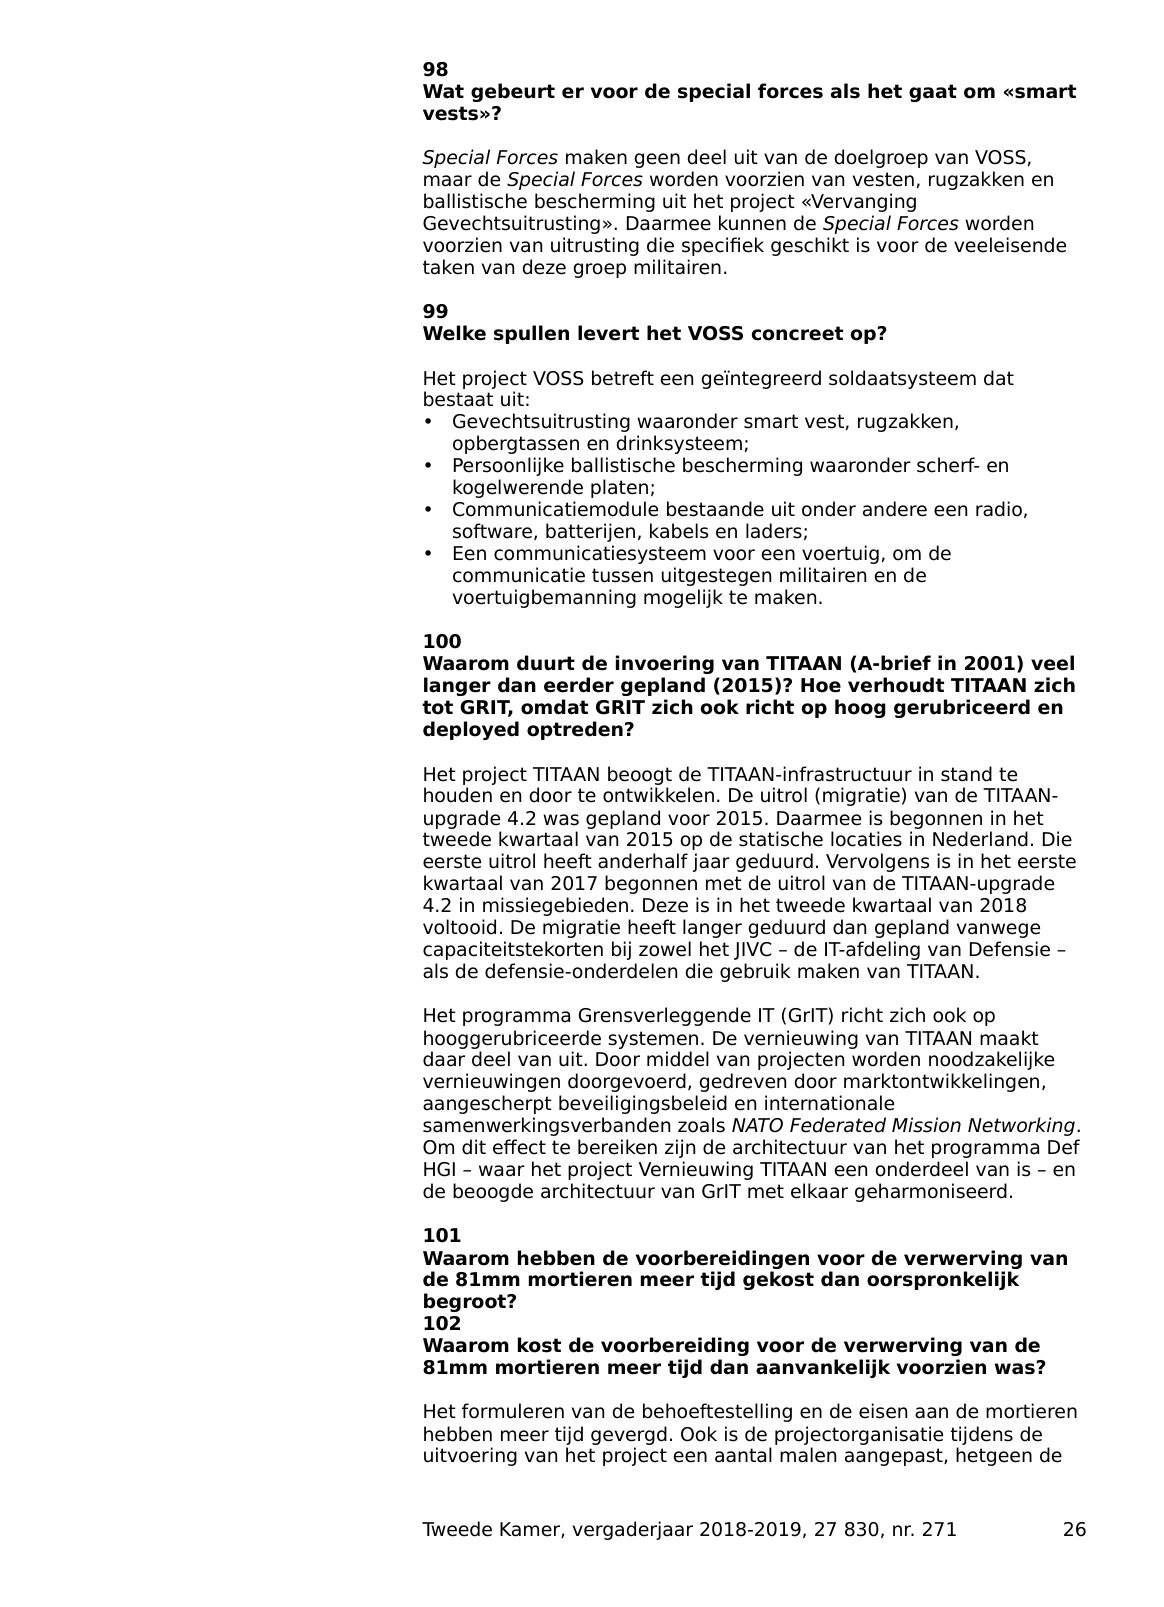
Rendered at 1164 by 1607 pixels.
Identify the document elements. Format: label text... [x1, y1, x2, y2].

text Waarom kost de voorbereiding voor de verwerving van de 81mm mortieren meer tijd dan aanvankelijk voorzien was? [422, 1335, 1087, 1379]
text Het formuleren van de behoeftestelling en de eisen aan de mortieren hebben meer tijd gevergd. Ook is de projectorganisatie tijdens de uitvoering van het project een aantal malen aangepast, hetgeen de [422, 1401, 1087, 1467]
text • Een communicatiesysteem voor een voertuig, om de communicatie tussen uitgestegen militairen en de voertuigbemanning mogelijk te maken. [422, 543, 1087, 609]
text Welke spullen levert het VOSS concreet op? [422, 323, 1087, 345]
text Waarom hebben de voorbereidingen voor de verwerving van de 81mm mortieren meer tijd gekost dan oorspronkelijk begroot? [422, 1247, 1087, 1313]
text 102 [422, 1313, 1087, 1335]
text Het programma Grensverleggende IT (GrIT) richt zich ook op hooggerubriceerde systemen. De vernieuwing van TITAAN maakt daar deel van uit. Door middel van projecten worden noodzakelijke vernieuwingen doorgevoerd, gedreven door marktontwikkelingen, aangescherpt beveiligingsbeleid en internationale samenwerkingsverbanden zoals NATO Federated Mission Networking. Om dit effect te bereiken zijn de architectuur van het programma Def HGI – waar het project Vernieuwing TITAAN een onderdeel van is – en de beoogde architectuur van GrIT met elkaar geharmoniseerd. [422, 1005, 1087, 1203]
text 99 [422, 301, 1087, 323]
text Het project TITAAN beoogt de TITAAN-infrastructuur in stand te houden en door te ontwikkelen. De uitrol (migratie) van de TITAAN-upgrade 4.2 was gepland voor 2015. Daarmee is begonnen in het tweede kwartaal van 2015 op de statische locaties in Nederland. Die eerste uitrol heeft anderhalf jaar geduurd. Vervolgens is in het eerste kwartaal van 2017 begonnen met de uitrol van de TITAAN-upgrade 4.2 in missiegebieden. Deze is in het tweede kwartaal van 2018 voltooid. De migratie heeft langer geduurd dan gepland vanwege capaciteitstekorten bij zowel het JIVC – de IT-afdeling van Defensie – als de defensie-onderdelen die gebruik maken van TITAAN. [422, 763, 1087, 983]
text • Persoonlijke ballistische bescherming waaronder scherf- en kogelwerende platen; [422, 455, 1087, 499]
text 100 [422, 631, 1087, 653]
text • Communicatiemodule bestaande uit onder andere een radio, software, batterijen, kabels en laders; [422, 499, 1087, 543]
text 98 [422, 59, 1087, 81]
text Waarom duurt de invoering van TITAAN (A-brief in 2001) veel langer dan eerder gepland (2015)? Hoe verhoudt TITAAN zich tot GRIT, omdat GRIT zich ook richt op hoog gerubriceerd en deployed optreden? [422, 653, 1087, 741]
text Wat gebeurt er voor de special forces als het gaat om «smart vests»? [422, 81, 1087, 125]
text 101 [422, 1225, 1087, 1247]
text Het project VOSS betreft een geïntegreerd soldaatsysteem dat bestaat uit: [422, 367, 1087, 411]
text Special Forces maken geen deel uit van de doelgroep van VOSS, maar de Special Forces worden voorzien van vesten, rugzakken en ballistische bescherming uit het project «Vervanging Gevechtsuitrusting». Daarmee kunnen de Special Forces worden voorzien van uitrusting die specifiek geschikt is voor de veeleisende taken van deze groep militairen. [422, 147, 1087, 279]
text • Gevechtsuitrusting waaronder smart vest, rugzakken, opbergtassen en drinksysteem; [422, 411, 1087, 455]
